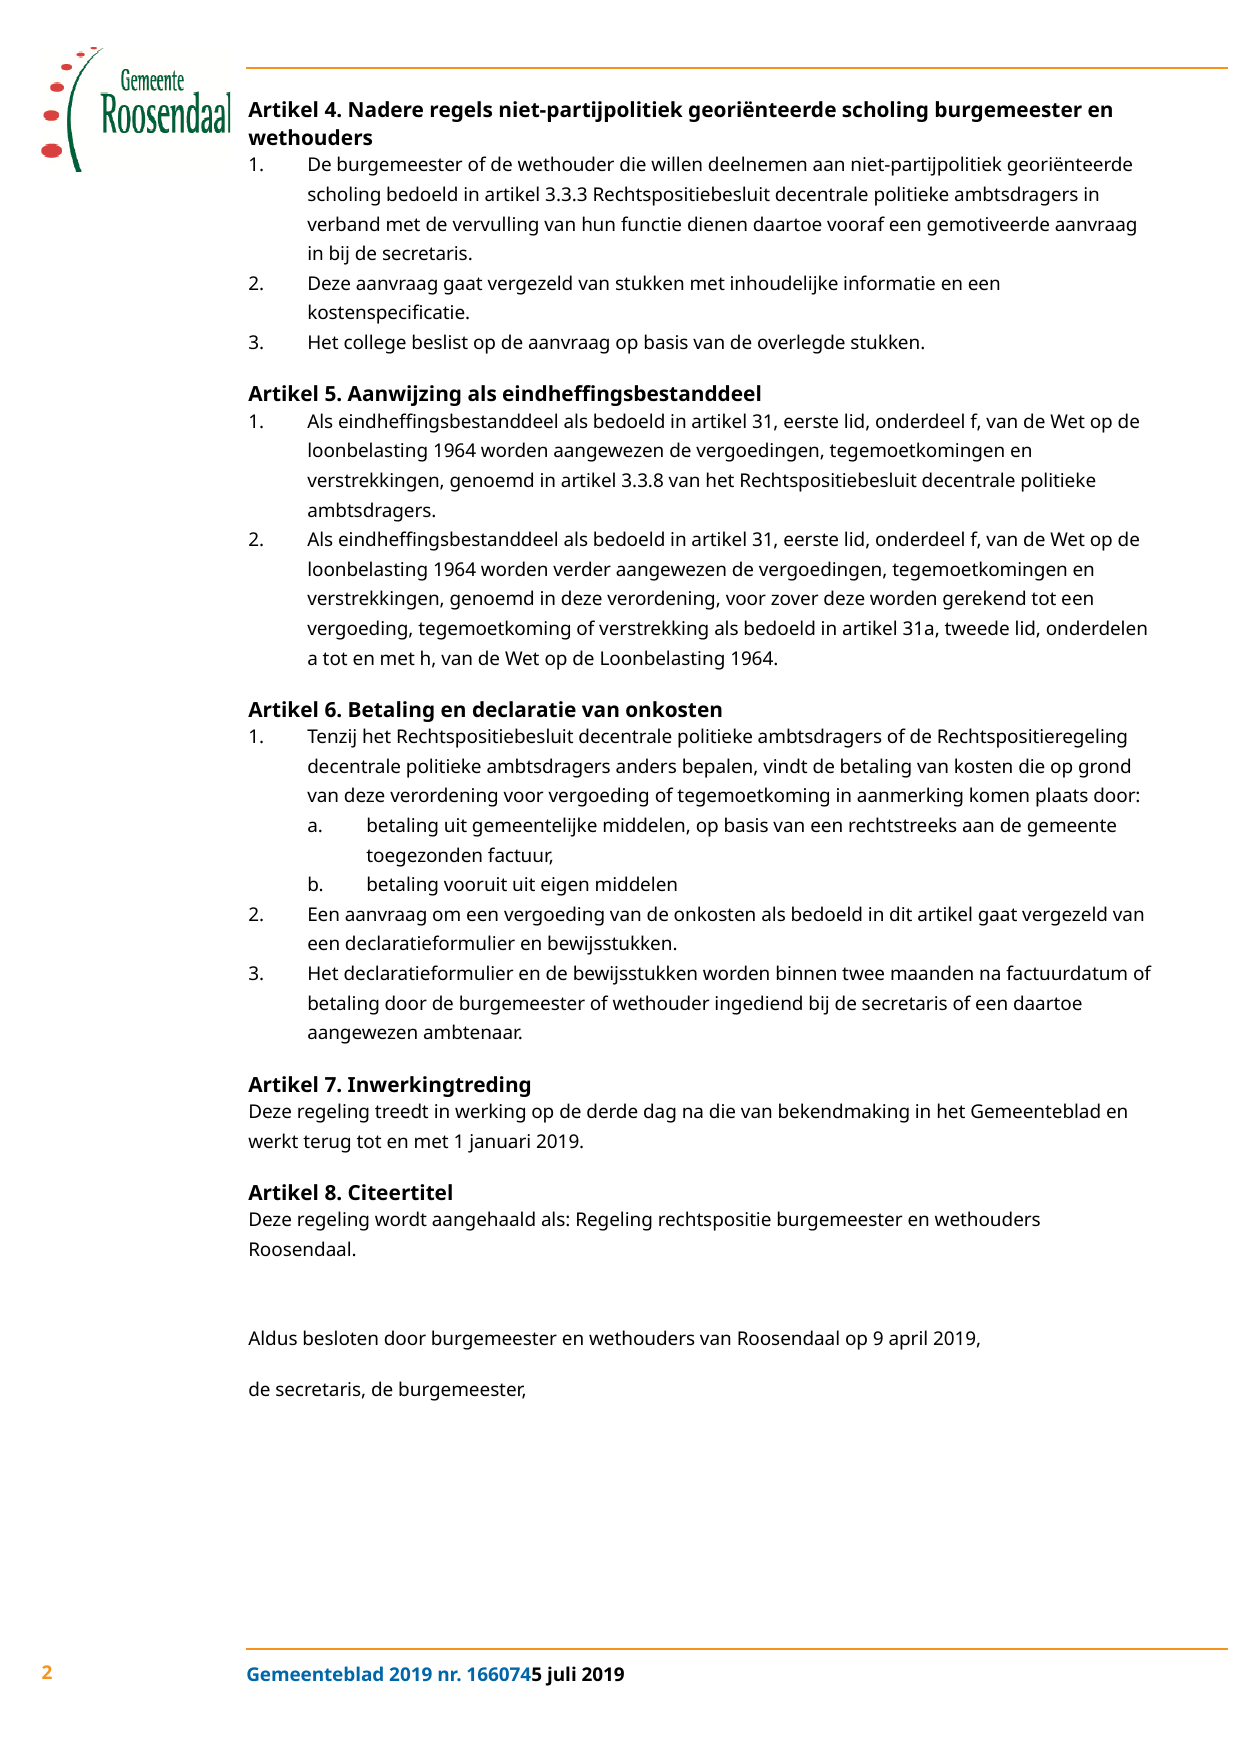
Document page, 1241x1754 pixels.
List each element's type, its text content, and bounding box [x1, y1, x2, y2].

text Aldus besloten door burgemeester en wethouders van Roosendaal op 9 april 2019, [248, 1325, 1152, 1351]
list Als eindheffingsbestanddeel als bedoeld in artikel 31, eerste lid, onderdeel f, van de Wet op de loonbelasting 1964 worden verder aangewezen de vergoedingen, tegemoetkomingen en verstrekkingen, genoemd in deze verordening, voor zover deze worden gerekend tot een vergoeding, tegemoetkoming of verstrekking als bedoeld in artikel 31a, tweede lid, onderdelen a tot en met h, van de Wet op de Loonbelasting 1964. [248, 526, 1152, 670]
text Artikel 7. Inwerkingtreding [248, 1070, 1152, 1098]
list Als eindheffingsbestanddeel als bedoeld in artikel 31, eerste lid, onderdeel f, van de Wet op de loonbelasting 1964 worden aangewezen de vergoedingen, tegemoetkomingen en verstrekkingen, genoemd in artikel 3.3.8 van het Rechtspositiebesluit decentrale politieke ambtsdragers. [248, 408, 1152, 522]
text de secretaris, de burgemeester, [248, 1376, 1152, 1402]
list betaling vooruit uit eigen middelen [307, 871, 1152, 897]
text Artikel 5. Aanwijzing als eindheffingsbestanddeel [248, 379, 1152, 408]
list De burgemeester of de wethouder die willen deelnemen aan niet-partijpolitiek georiënteerde scholing bedoeld in artikel 3.3.3 Rechtspositiebesluit decentrale politieke ambtsdragers in verband met de vervulling van hun functie dienen daartoe vooraf een gemotiveerde aanvraag in bij de secretaris. [248, 152, 1152, 266]
text Deze regeling treedt in werking op de derde dag na die van bekendmaking in het Gemeenteblad en werkt terug tot en met 1 januari 2019. [248, 1098, 1152, 1153]
text Artikel 4. Nadere regels niet-partijpolitiek georiënteerde scholing burgemeester en wethouders [248, 95, 1152, 152]
text Artikel 6. Betaling en declaratie van onkosten [248, 695, 1152, 723]
list betaling uit gemeentelijke middelen, op basis van een rechtstreeks aan de gemeente toegezonden factuur, [307, 812, 1152, 868]
list Tenzij het Rechtspositiebesluit decentrale politieke ambtsdragers of de Rechtspositieregeling decentrale politieke ambtsdragers anders bepalen, vindt de betaling van kosten die op grond van deze verordening voor vergoeding of tegemoetkoming in aanmerking komen plaats door: [248, 723, 1152, 808]
picture [41, 47, 231, 172]
text Artikel 8. Citeertitel [248, 1178, 1152, 1207]
text Deze regeling wordt aangehaald als: Regeling rechtspositie burgemeester en wethouders Roosendaal. [248, 1207, 1152, 1262]
list Het declaratieformulier en de bewijsstukken worden binnen twee maanden na factuurdatum of betaling door de burgemeester of wethouder ingediend bij de secretaris of een daartoe aangewezen ambtenaar. [248, 960, 1152, 1045]
list Het college beslist op de aanvraag op basis van de overlegde stukken. [248, 329, 1152, 355]
list Een aanvraag om een vergoeding van de onkosten als bedoeld in dit artikel gaat vergezeld van een declaratieformulier en bewijsstukken. [248, 901, 1152, 956]
list Deze aanvraag gaat vergezeld van stukken met inhoudelijke informatie en een kostenspecificatie. [248, 270, 1152, 325]
